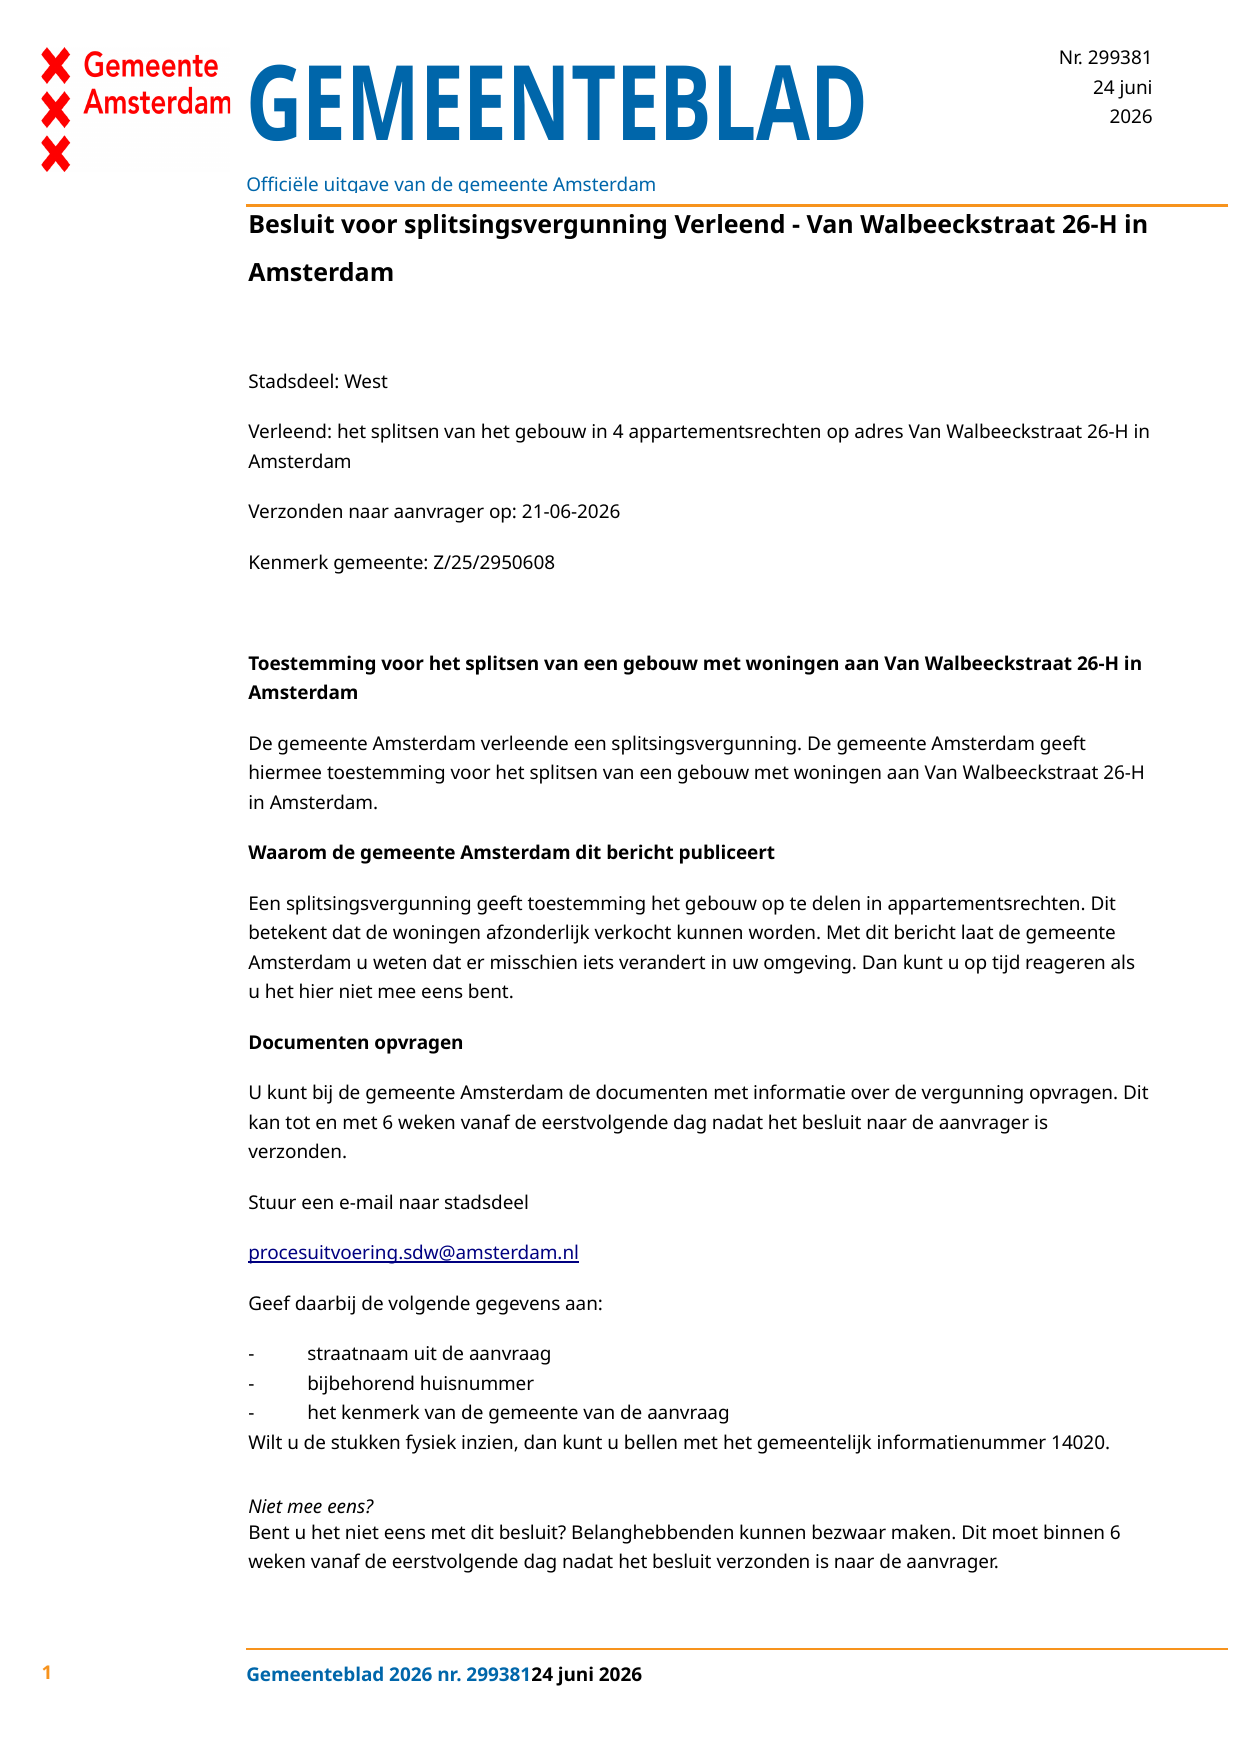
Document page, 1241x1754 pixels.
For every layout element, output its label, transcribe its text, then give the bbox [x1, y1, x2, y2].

text De gemeente Amsterdam verleende een splitsingsvergunning. De gemeente Amsterdam geeft hiermee toestemming voor het splitsen van een gebouw met woningen aan Van Walbeeckstraat 26-H in Amsterdam. [248, 730, 1152, 815]
text Stadsdeel: West [248, 368, 1152, 394]
text Stuur een e-mail naar stadsdeel [248, 1189, 1152, 1215]
text Toestemming voor het splitsen van een gebouw met woningen aan Van Walbeeckstraat 26-H in Amsterdam [248, 650, 1152, 705]
text Bent u het niet eens met dit besluit? Belanghebbenden kunnen bezwaar maken. Dit moet binnen 6 weken vanaf de eerstvolgende dag nadat het besluit verzonden is naar de aanvrager. [248, 1519, 1152, 1574]
picture [41, 47, 231, 172]
text Geef daarbij de volgende gegevens aan: [248, 1290, 1152, 1316]
text Documenten opvragen [248, 1029, 1152, 1055]
text Wilt u de stukken fysiek inzien, dan kunt u bellen met het gemeentelijk informatienummer 14020. [248, 1429, 1152, 1455]
text Verleend: het splitsen van het gebouw in 4 appartementsrechten op adres Van Walbeeckstraat 26-H in Amsterdam [248, 419, 1152, 474]
text U kunt bij de gemeente Amsterdam de documenten met informatie over de vergunning opvragen. Dit kan tot en met 6 weken vanaf de eerstvolgende dag nadat het besluit naar de aanvrager is verzonden. [248, 1079, 1152, 1164]
text Kenmerk gemeente: Z/25/2950608 [248, 549, 1152, 575]
text procesuitvoering.sdw@amsterdam.nl [248, 1239, 1152, 1265]
list het kenmerk van de gemeente van de aanvraag [248, 1399, 1152, 1425]
text Niet mee eens? [248, 1493, 1152, 1519]
text Verzonden naar aanvrager op: 21-06-2026 [248, 499, 1152, 524]
text Een splitsingsvergunning geeft toestemming het gebouw op te delen in appartementsrechten. Dit betekent dat de woningen afzonderlijk verkocht kunnen worden. Met dit bericht laat de gemeente Amsterdam u weten dat er misschien iets verandert in uw omgeving. Dan kunt u op tijd reageren als u het hier niet mee eens bent. [248, 890, 1152, 1004]
text Besluit voor splitsingsvergunning Verleend - Van Walbeeckstraat 26-H in Amsterdam [248, 207, 1152, 288]
text Waarom de gemeente Amsterdam dit bericht publiceert [248, 839, 1152, 865]
list bijbehorend huisnummer [248, 1370, 1152, 1396]
list straatnaam uit de aanvraag [248, 1340, 1152, 1366]
